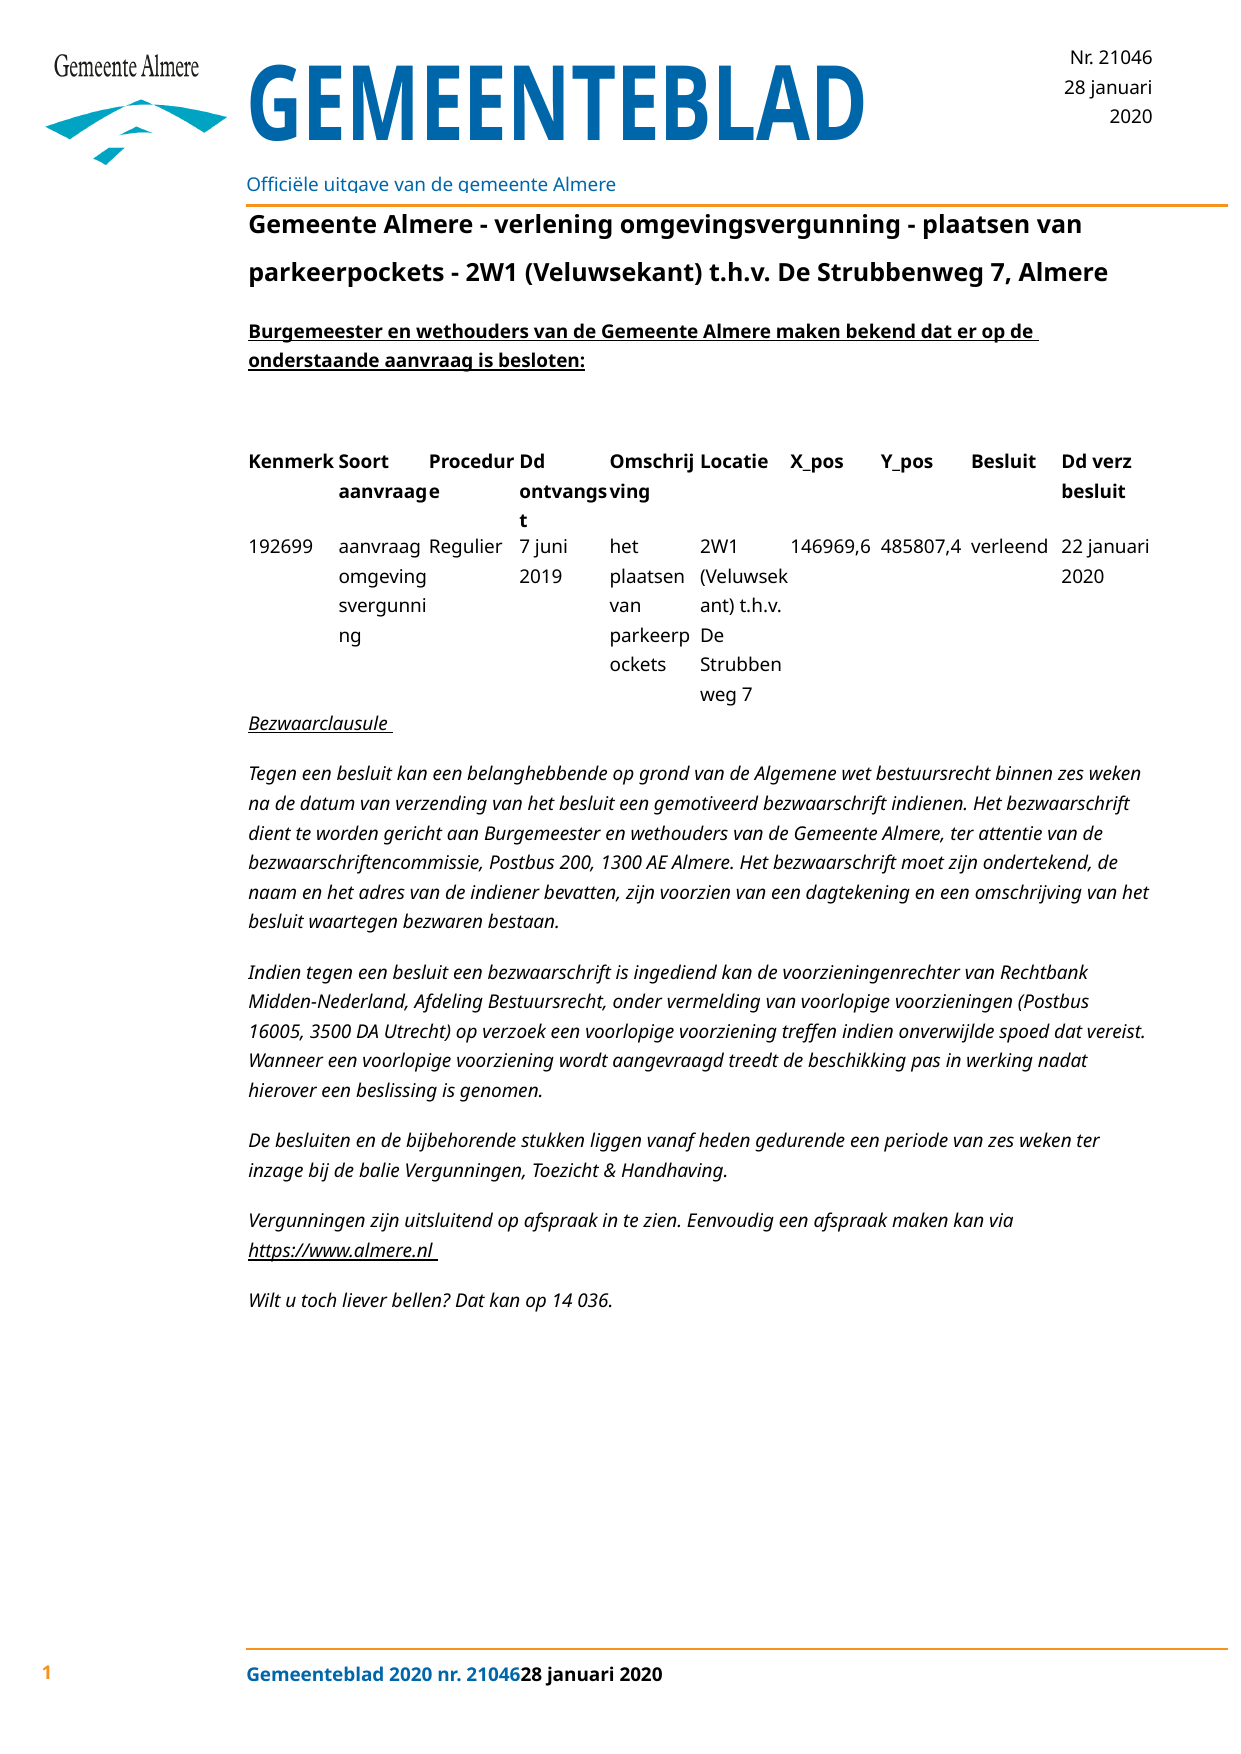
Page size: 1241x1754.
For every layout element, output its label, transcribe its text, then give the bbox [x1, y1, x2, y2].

text De besluiten en de bijbehorende stukken liggen vanaf heden gedurende een periode van zes weken ter inzage bij de balie Vergunningen, Toezicht & Handhaving. [248, 1128, 1152, 1183]
picture [41, 47, 231, 172]
table_header Soort aanvraag [338, 449, 429, 533]
table_cell 146969,6 [790, 533, 881, 707]
table_cell 485807,4 [881, 533, 971, 707]
table_header Omschrijving [609, 449, 700, 533]
table_cell verleend [971, 533, 1061, 707]
table_header Kenmerk [248, 449, 338, 533]
text Burgemeester en wethouders van de Gemeente Almere maken bekend dat er op de onderstaande aanvraag is besloten: [248, 318, 1152, 373]
table_cell het plaatsen van parkeerpockets [609, 533, 700, 707]
table_cell 22 januari 2020 [1061, 533, 1152, 707]
table_header Besluit [971, 449, 1061, 533]
table_header X_pos [790, 449, 881, 533]
text Bezwaarclausule [248, 710, 1152, 736]
table_header Procedure [429, 449, 519, 533]
table_cell aanvraag omgevingsvergunning [338, 533, 429, 707]
table_cell 7 juni 2019 [519, 533, 609, 707]
table_header Dd ontvangst [519, 449, 609, 533]
text Vergunningen zijn uitsluitend op afspraak in te zien. Eenvoudig een afspraak maken kan via https://www.almere.nl [248, 1208, 1152, 1263]
text Wilt u toch liever bellen? Dat kan op 14 036. [248, 1288, 1152, 1313]
table_cell 192699 [248, 533, 338, 707]
table_header Y_pos [881, 449, 971, 533]
table_header Dd verz besluit [1061, 449, 1152, 533]
text Gemeente Almere - verlening omgevingsvergunning - plaatsen van parkeerpockets - 2W1 (Veluwsekant) t.h.v. De Strubbenweg 7, Almere [248, 207, 1152, 288]
table_cell Regulier [429, 533, 519, 707]
table_cell 2W1 (Veluwsekant) t.h.v. De Strubbenweg 7 [700, 533, 790, 707]
table_header Locatie [700, 449, 790, 533]
text Indien tegen een besluit een bezwaarschrift is ingediend kan de voorzieningenrechter van Rechtbank Midden-Nederland, Afdeling Bestuursrecht, onder vermelding van voorlopige voorzieningen (Postbus 16005, 3500 DA Utrecht) op verzoek een voorlopige voorziening treffen indien onverwijlde spoed dat vereist. Wanneer een voorlopige voorziening wordt aangevraagd treedt de beschikking pas in werking nadat hierover een beslissing is genomen. [248, 959, 1152, 1103]
text Tegen een besluit kan een belanghebbende op grond van de Algemene wet bestuursrecht binnen zes weken na de datum van verzending van het besluit een gemotiveerd bezwaarschrift indienen. Het bezwaarschrift dient te worden gericht aan Burgemeester en wethouders van de Gemeente Almere, ter attentie van de bezwaarschriftencommissie, Postbus 200, 1300 AE Almere. Het bezwaarschrift moet zijn ondertekend, de naam en het adres van de indiener bevatten, zijn voorzien van een dagtekening en een omschrijving van het besluit waartegen bezwaren bestaan. [248, 761, 1152, 934]
